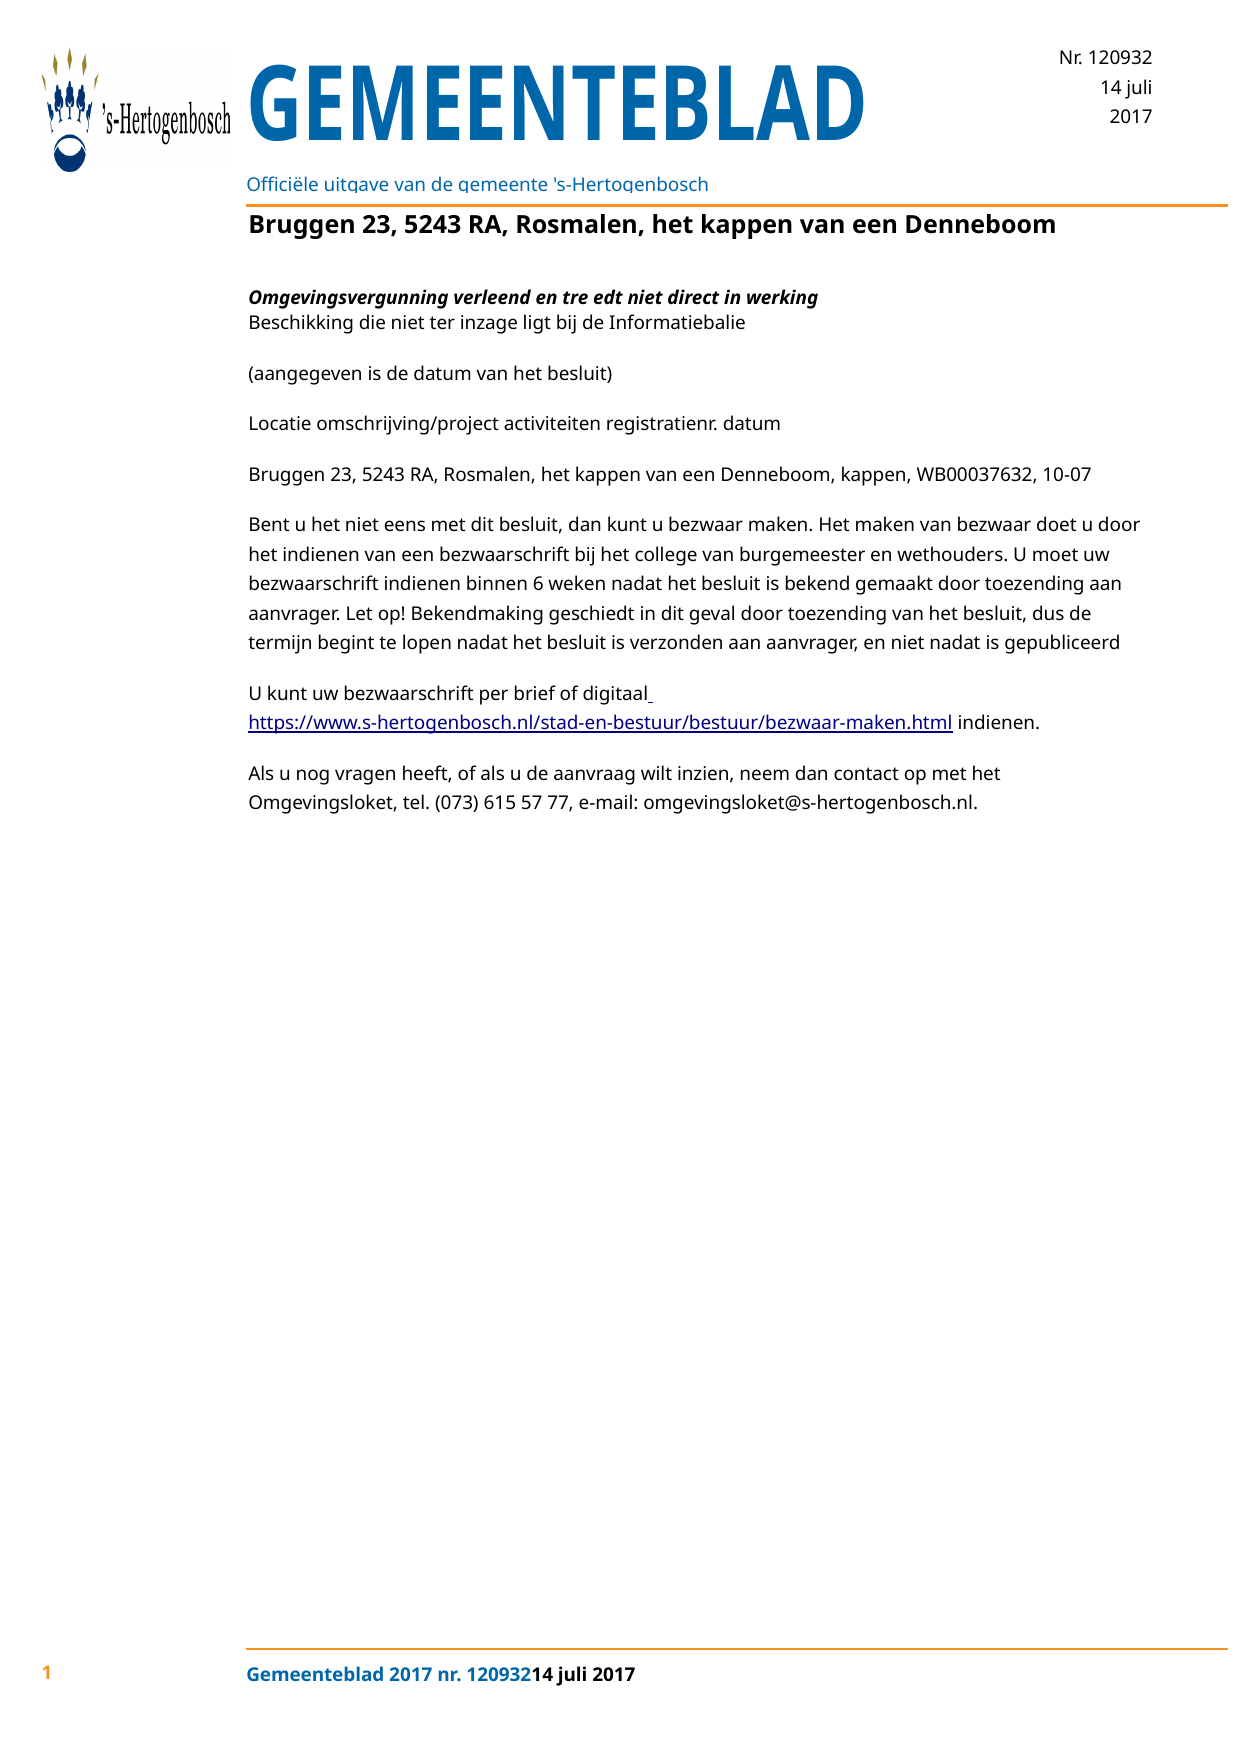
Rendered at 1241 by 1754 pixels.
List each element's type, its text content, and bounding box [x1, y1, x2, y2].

text Locatie omschrijving/project activiteiten registratienr. datum [248, 410, 1152, 436]
text Omgevingsvergunning verleend en tre edt niet direct in werking [248, 284, 1152, 309]
text Bent u het niet eens met dit besluit, dan kunt u bezwaar maken. Het maken van bezwaar doet u door het indienen van een bezwaarschrift bij het college van burgemeester en wethouders. U moet uw bezwaarschrift indienen binnen 6 weken nadat het besluit is bekend gemaakt door toezending aan aanvrager. Let op! Bekendmaking geschiedt in dit geval door toezending van het besluit, dus de termijn begint te lopen nadat het besluit is verzonden aan aanvrager, en niet nadat is gepubliceerd [248, 511, 1152, 655]
text Beschikking die niet ter inzage ligt bij de Informatiebalie [248, 309, 1152, 335]
text Als u nog vragen heeft, of als u de aanvraag wilt inzien, neem dan contact op met het Omgevingsloket, tel. (073) 615 57 77, e-mail: omgevingsloket@s-hertogenbosch.nl. [248, 760, 1152, 815]
text (aangegeven is de datum van het besluit) [248, 360, 1152, 386]
text U kunt uw bezwaarschrift per brief of digitaal https://www.s-hertogenbosch.nl/stad-en-bestuur/bestuur/bezwaar-maken.html indienen. [248, 680, 1152, 735]
text Bruggen 23, 5243 RA, Rosmalen, het kappen van een Denneboom, kappen, WB00037632, 10-07 [248, 461, 1152, 487]
text Bruggen 23, 5243 RA, Rosmalen, het kappen van een Denneboom [248, 207, 1152, 241]
picture [41, 47, 231, 172]
